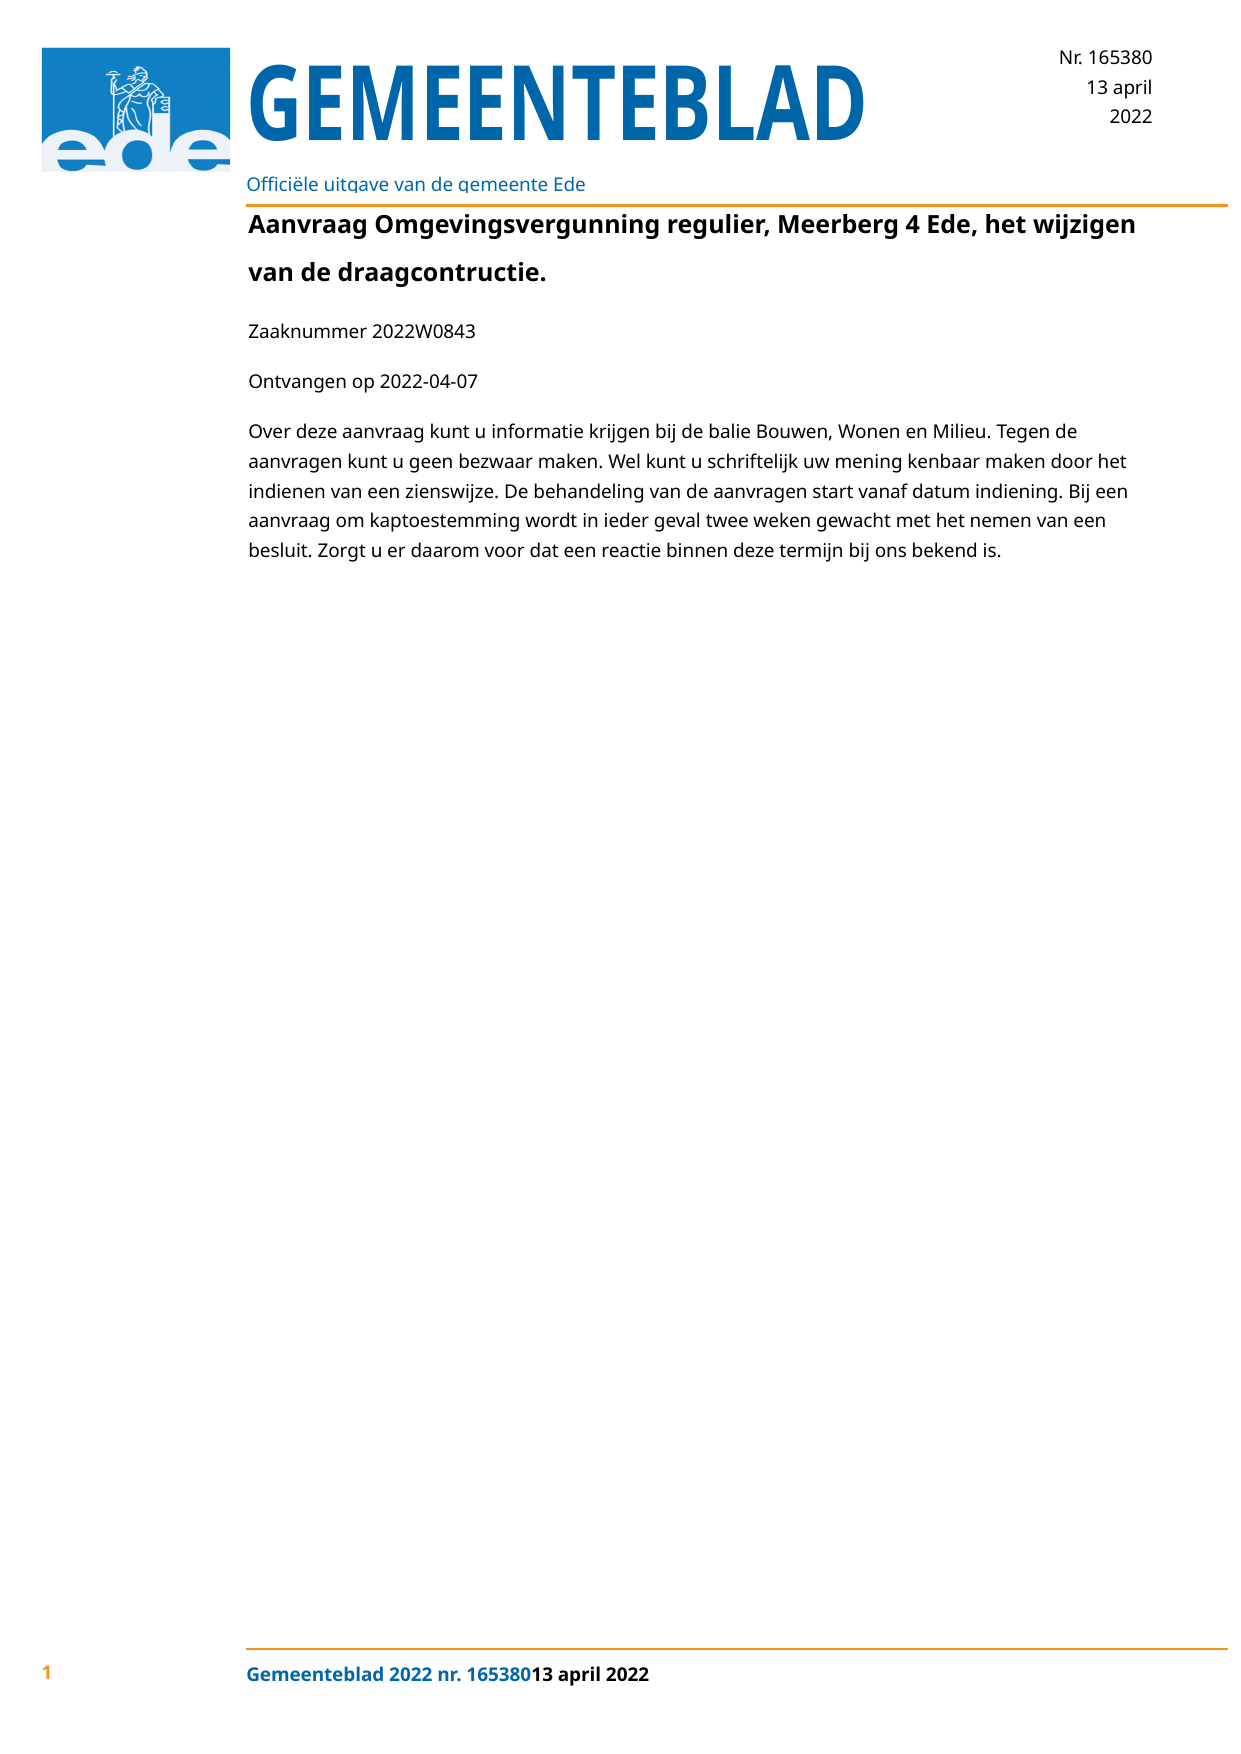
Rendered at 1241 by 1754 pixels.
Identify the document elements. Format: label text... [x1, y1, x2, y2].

picture [41, 47, 231, 172]
text Ontvangen op 2022-04-07 [248, 368, 1152, 394]
text Zaaknummer 2022W0843 [248, 318, 1152, 344]
text Over deze aanvraag kunt u informatie krijgen bij de balie Bouwen, Wonen en Milieu. Tegen de aanvragen kunt u geen bezwaar maken. Wel kunt u schriftelijk uw mening kenbaar maken door het indienen van een zienswijze. De behandeling van de aanvragen start vanaf datum indiening. Bij een aanvraag om kaptoestemming wordt in ieder geval twee weken gewacht met het nemen van een besluit. Zorgt u er daarom voor dat een reactie binnen deze termijn bij ons bekend is. [248, 419, 1152, 563]
text Aanvraag Omgevingsvergunning regulier, Meerberg 4 Ede, het wijzigen van de draagcontructie. [248, 207, 1152, 288]
